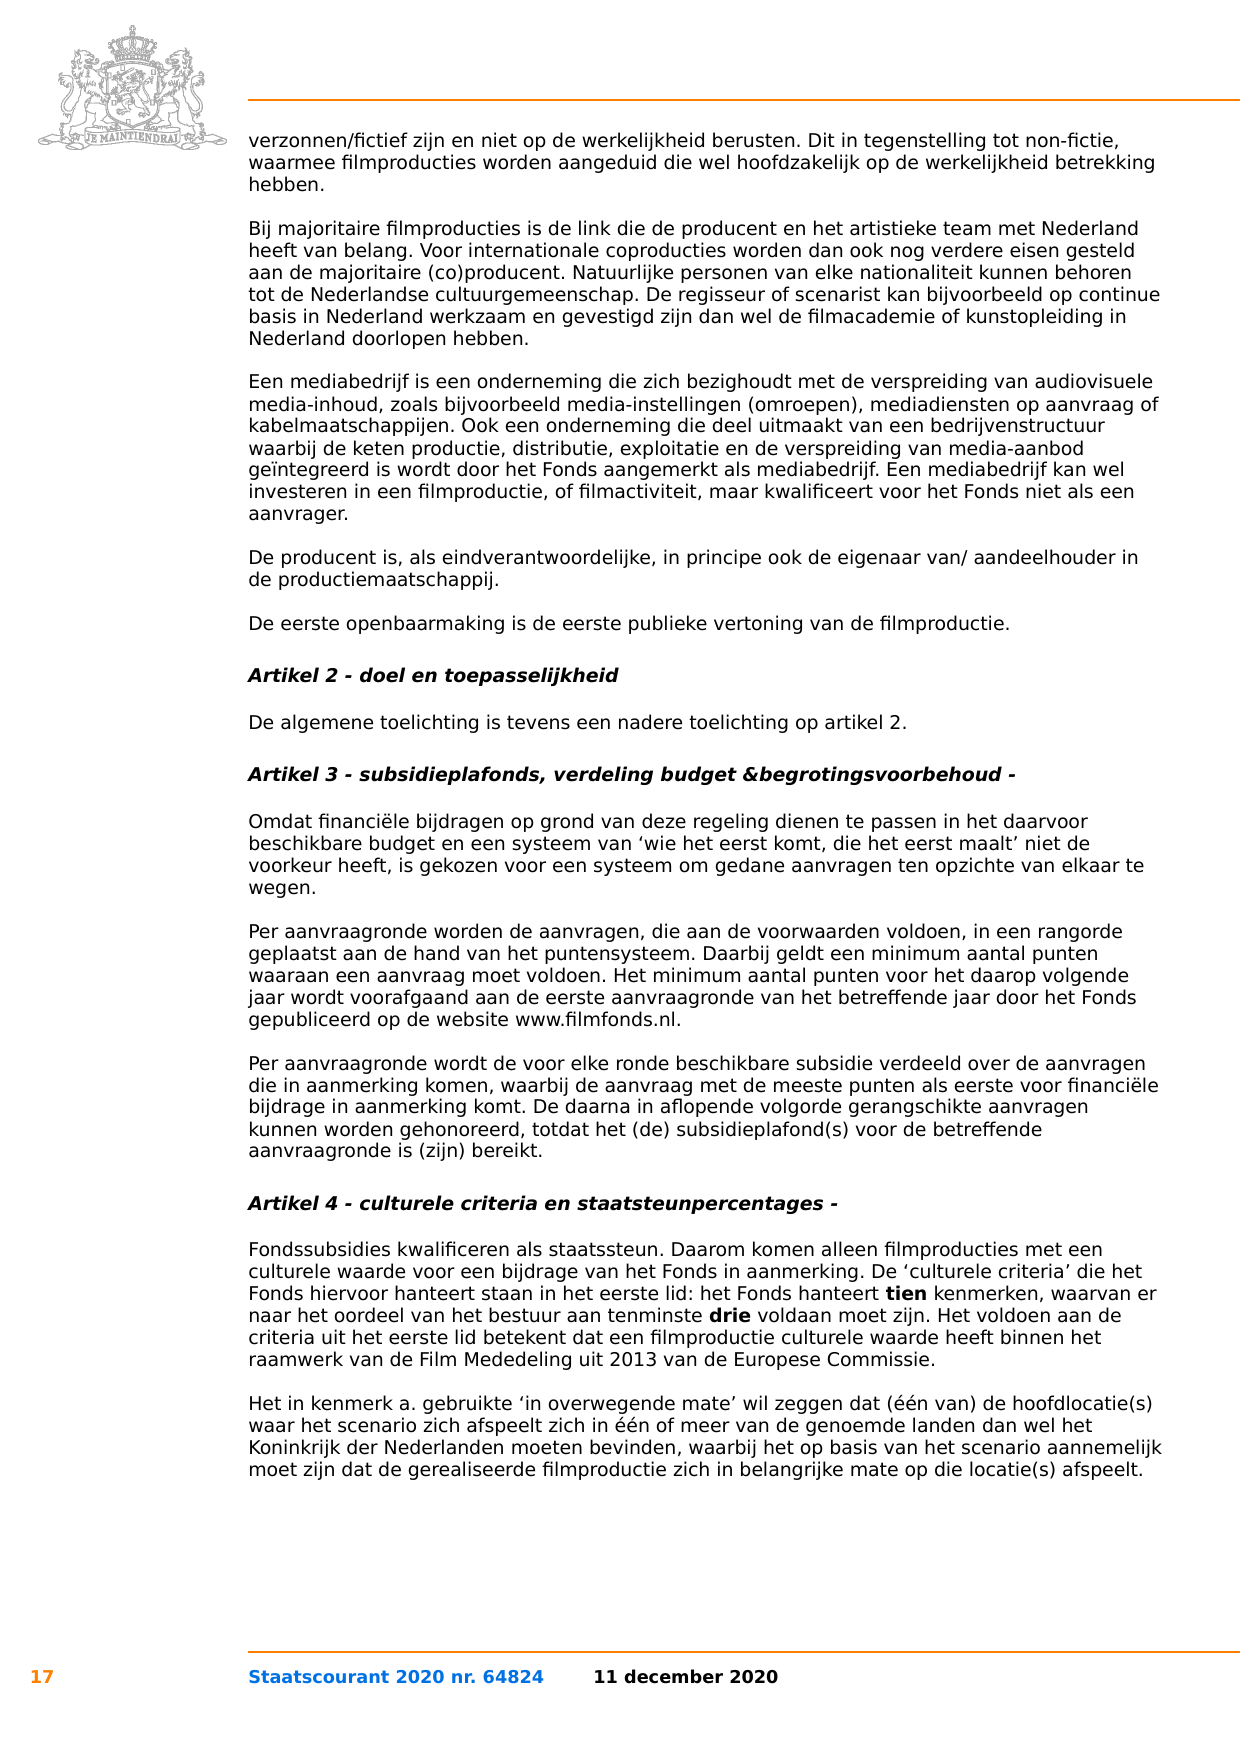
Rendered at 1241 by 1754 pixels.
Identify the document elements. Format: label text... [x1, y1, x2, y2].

text De producent is, als eindverantwoordelijke, in principe ook de eigenaar van/ aandeelhouder in de productiemaatschappij. [248, 547, 1163, 591]
text Het in kenmerk a. gebruikte ‘in overwegende mate’ wil zeggen dat (één van) de hoofdlocatie(s) waar het scenario zich afspeelt zich in één of meer van de genoemde landen dan wel het Koninkrijk der Nederlanden moeten bevinden, waarbij het op basis van het scenario aannemelijk moet zijn dat de gerealiseerde filmproductie zich in belangrijke mate op die locatie(s) afspeelt. [248, 1393, 1163, 1481]
text De algemene toelichting is tevens een nadere toelichting op artikel 2. [248, 712, 1163, 734]
subtitle Artikel 4 - culturele criteria en staatsteunpercentages - [248, 1192, 1163, 1214]
subtitle Artikel 2 - doel en toepasselijkheid [248, 665, 1163, 687]
text Fondssubsidies kwalificeren als staatssteun. Daarom komen alleen filmproducties met een culturele waarde voor een bijdrage van het Fonds in aanmerking. De ‘culturele criteria’ die het Fonds hiervoor hanteert staan in het eerste lid: het Fonds hanteert tien kenmerken, waarvan er naar het oordeel van het bestuur aan tenminste drie voldaan moet zijn. Het voldoen aan de criteria uit het eerste lid betekent dat een filmproductie culturele waarde heeft binnen het raamwerk van de Film Mededeling uit 2013 van de Europese Commissie. [248, 1239, 1163, 1371]
picture [38, 25, 227, 150]
subtitle Artikel 3 - subsidieplafonds, verdeling budget &begrotingsvoorbehoud - [248, 764, 1163, 786]
text verzonnen/fictief zijn en niet op de werkelijkheid berusten. Dit in tegenstelling tot non-fictie, waarmee filmproducties worden aangeduid die wel hoofdzakelijk op de werkelijkheid betrekking hebben. [248, 130, 1163, 196]
text Omdat financiële bijdragen op grond van deze regeling dienen te passen in het daarvoor beschikbare budget en een systeem van ‘wie het eerst komt, die het eerst maalt’ niet de voorkeur heeft, is gekozen voor een systeem om gedane aanvragen ten opzichte van elkaar te wegen. [248, 811, 1163, 899]
text Per aanvraagronde wordt de voor elke ronde beschikbare subsidie verdeeld over de aanvragen die in aanmerking komen, waarbij de aanvraag met de meeste punten als eerste voor financiële bijdrage in aanmerking komt. De daarna in aflopende volgorde gerangschikte aanvragen kunnen worden gehonoreerd, totdat het (de) subsidieplafond(s) voor de betreffende aanvraagronde is (zijn) bereikt. [248, 1052, 1163, 1162]
text Een mediabedrijf is een onderneming die zich bezighoudt met de verspreiding van audiovisuele media-inhoud, zoals bijvoorbeeld media-instellingen (omroepen), mediadiensten op aanvraag of kabelmaatschappijen. Ook een onderneming die deel uitmaakt van een bedrijvenstructuur waarbij de keten productie, distributie, exploitatie en de verspreiding van media-aanbod geïntegreerd is wordt door het Fonds aangemerkt als mediabedrijf. Een mediabedrijf kan wel investeren in een filmproductie, of filmactiviteit, maar kwalificeert voor het Fonds niet als een aanvrager. [248, 371, 1163, 525]
text De eerste openbaarmaking is de eerste publieke vertoning van de filmproductie. [248, 613, 1163, 635]
text Bij majoritaire filmproducties is de link die de producent en het artistieke team met Nederland heeft van belang. Voor internationale coproducties worden dan ook nog verdere eisen gesteld aan de majoritaire (co)producent. Natuurlijke personen van elke nationaliteit kunnen behoren tot de Nederlandse cultuurgemeenschap. De regisseur of scenarist kan bijvoorbeeld op continue basis in Nederland werkzaam en gevestigd zijn dan wel de filmacademie of kunstopleiding in Nederland doorlopen hebben. [248, 218, 1163, 349]
text Per aanvraagronde worden de aanvragen, die aan de voorwaarden voldoen, in een rangorde geplaatst aan de hand van het puntensysteem. Daarbij geldt een minimum aantal punten waaraan een aanvraag moet voldoen. Het minimum aantal punten voor het daarop volgende jaar wordt voorafgaand aan de eerste aanvraagronde van het betreffende jaar door het Fonds gepubliceerd op de website www.filmfonds.nl. [248, 921, 1163, 1031]
